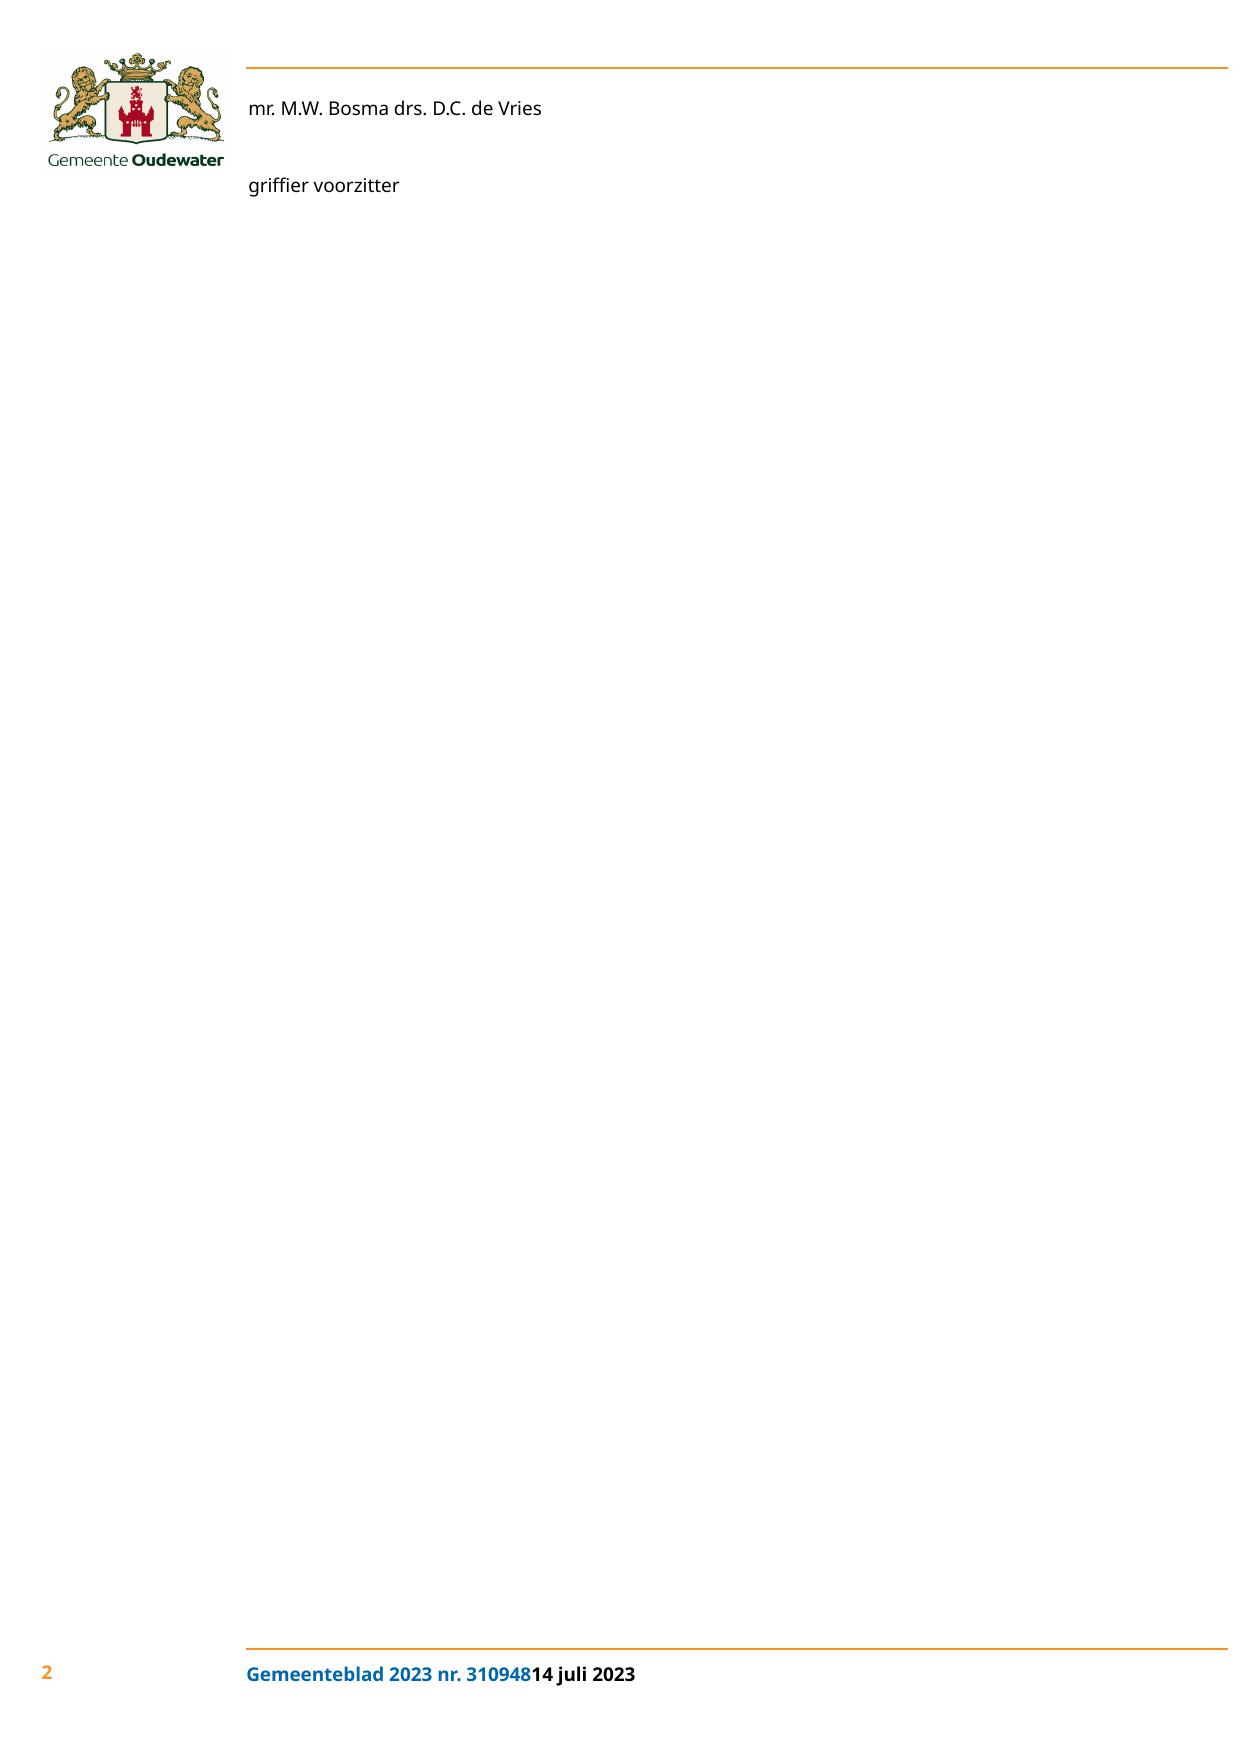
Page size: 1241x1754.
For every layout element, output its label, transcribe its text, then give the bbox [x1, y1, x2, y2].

text mr. M.W. Bosma drs. D.C. de Vries [248, 95, 1152, 121]
text griffier voorzitter [248, 172, 1152, 198]
picture [41, 47, 231, 172]
